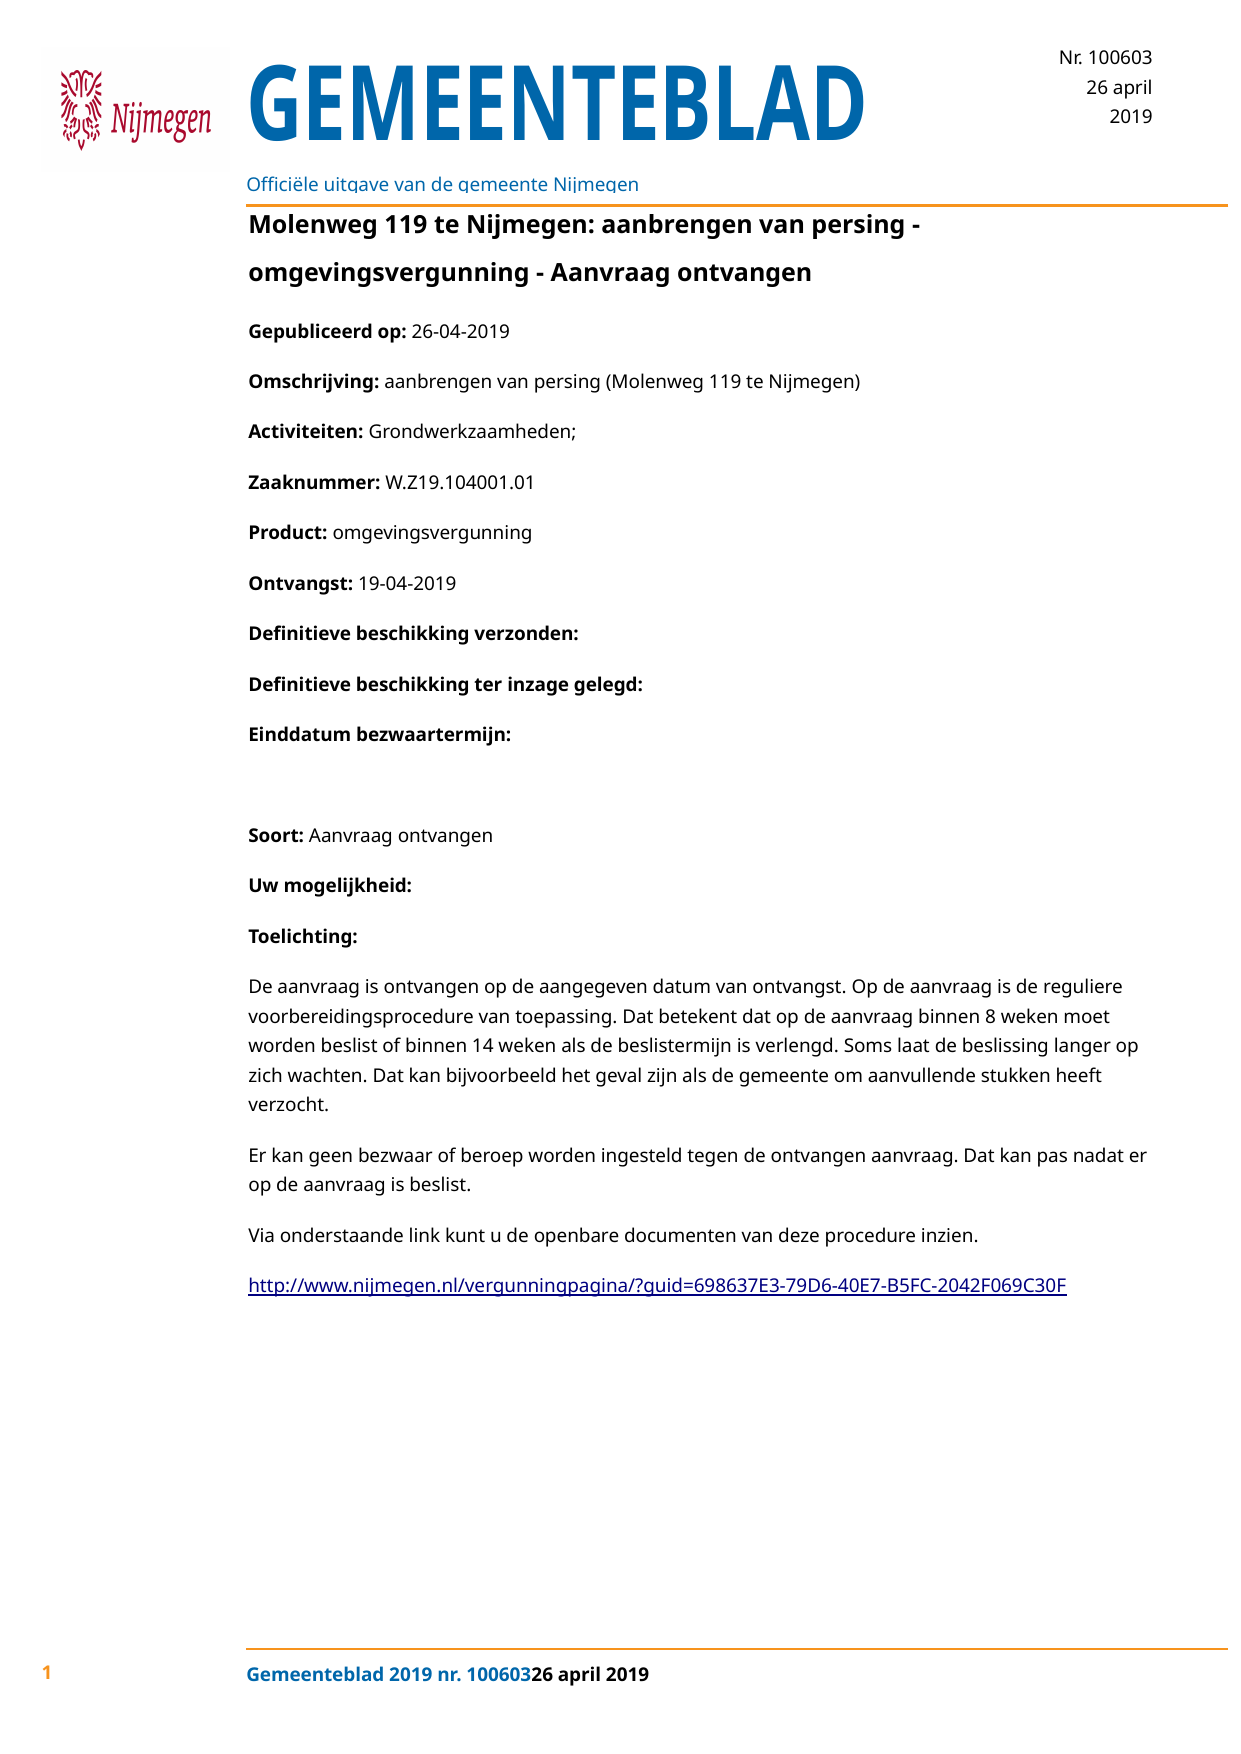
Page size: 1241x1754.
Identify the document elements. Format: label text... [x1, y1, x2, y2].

picture [41, 47, 231, 172]
text Omschrijving: aanbrengen van persing (Molenweg 119 te Nijmegen) [248, 368, 1152, 394]
text Uw mogelijkheid: [248, 872, 1152, 898]
text Gepubliceerd op: 26-04-2019 [248, 318, 1152, 344]
text Molenweg 119 te Nijmegen: aanbrengen van persing - omgevingsvergunning - Aanvraag ontvangen [248, 207, 1152, 288]
text Toelichting: [248, 923, 1152, 949]
text Product: omgevingsvergunning [248, 519, 1152, 545]
text Activiteiten: Grondwerkzaamheden; [248, 419, 1152, 444]
text Er kan geen bezwaar of beroep worden ingesteld tegen de ontvangen aanvraag. Dat kan pas nadat er op de aanvraag is beslist. [248, 1142, 1152, 1197]
text http://www.nijmegen.nl/vergunningpagina/?guid=698637E3-79D6-40E7-B5FC-2042F069C30F [248, 1272, 1152, 1298]
text Ontvangst: 19-04-2019 [248, 570, 1152, 596]
text Zaaknummer: W.Z19.104001.01 [248, 469, 1152, 495]
text Einddatum bezwaartermijn: [248, 721, 1152, 747]
text De aanvraag is ontvangen op de aangegeven datum van ontvangst. Op de aanvraag is de reguliere voorbereidingsprocedure van toepassing. Dat betekent dat op de aanvraag binnen 8 weken moet worden beslist of binnen 14 weken als de beslistermijn is verlengd. Soms laat de beslissing langer op zich wachten. Dat kan bijvoorbeeld het geval zijn als de gemeente om aanvullende stukken heeft verzocht. [248, 973, 1152, 1117]
text Definitieve beschikking verzonden: [248, 620, 1152, 646]
text Definitieve beschikking ter inzage gelegd: [248, 671, 1152, 697]
text Soort: Aanvraag ontvangen [248, 822, 1152, 848]
text Via onderstaande link kunt u de openbare documenten van deze procedure inzien. [248, 1222, 1152, 1248]
